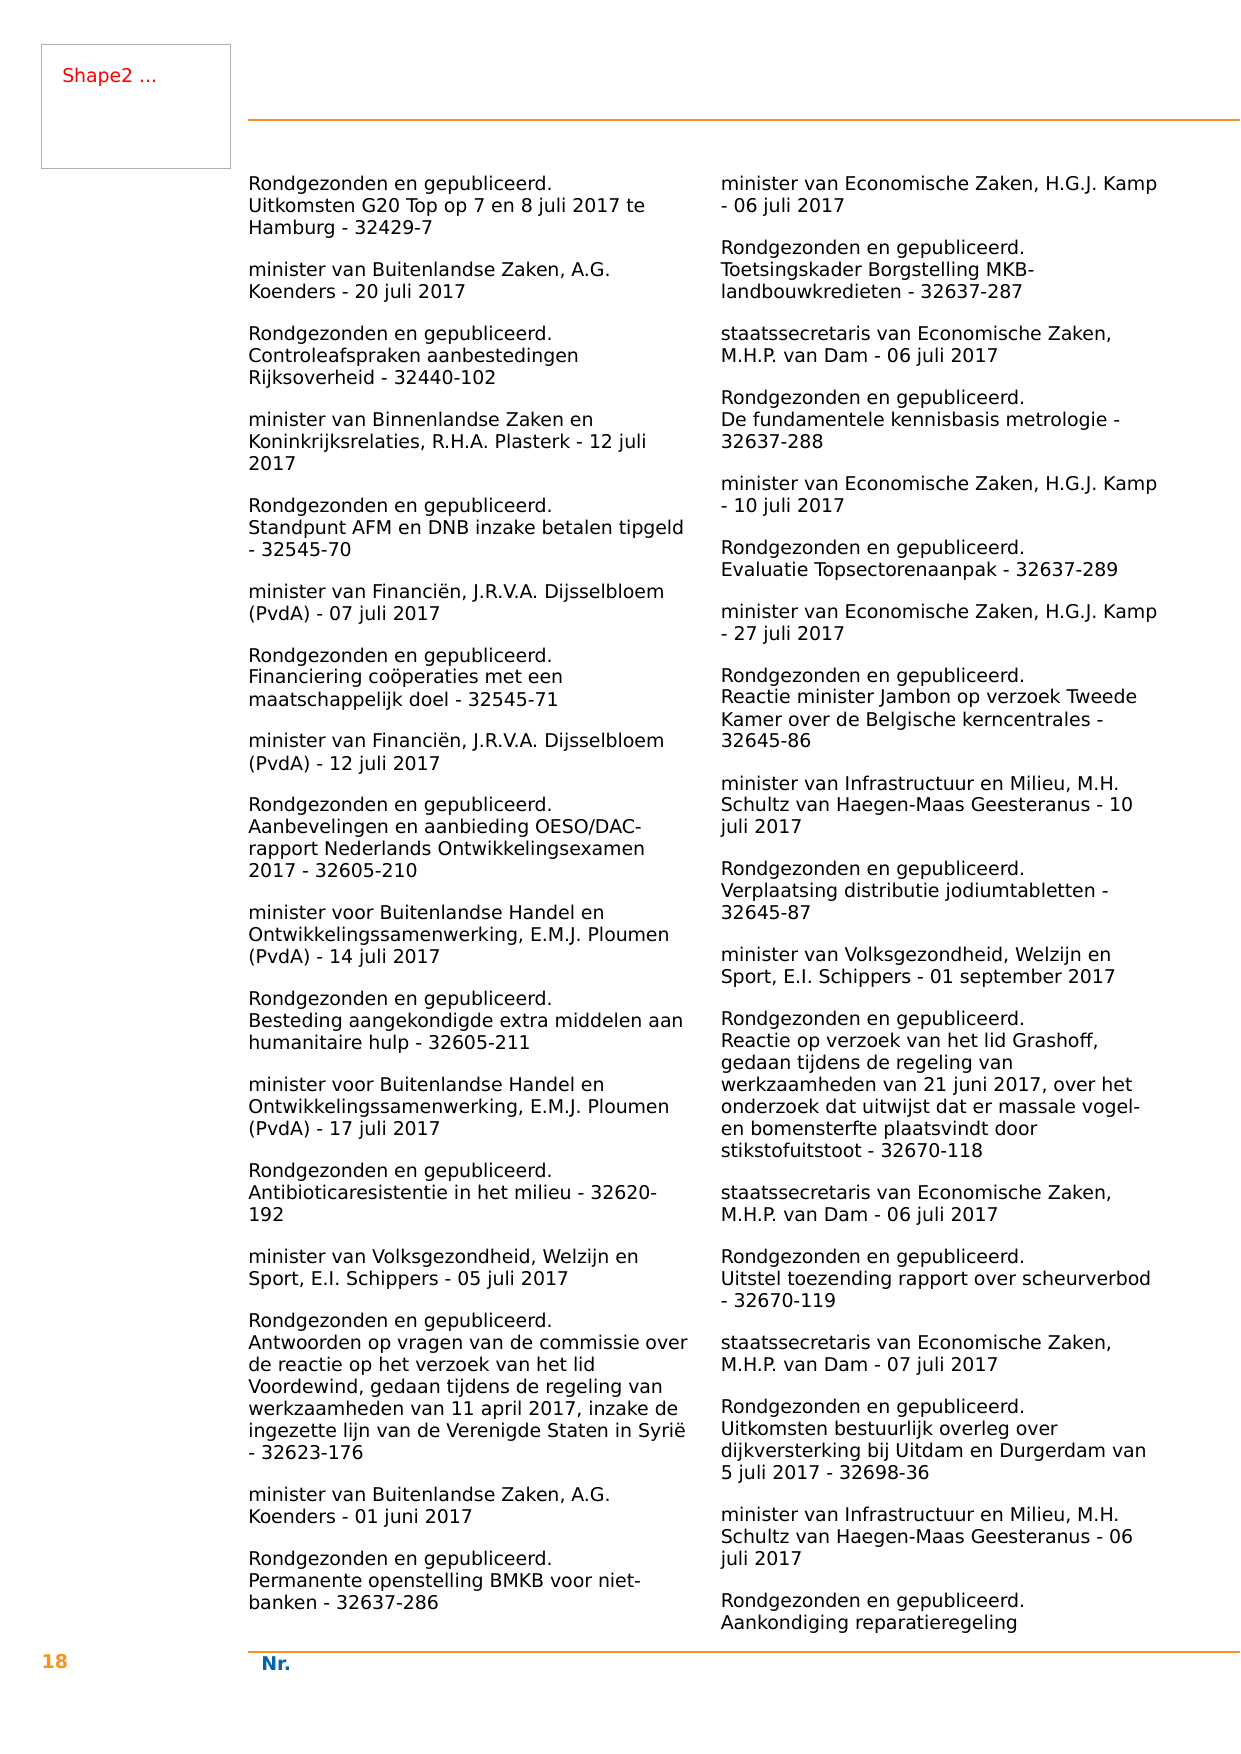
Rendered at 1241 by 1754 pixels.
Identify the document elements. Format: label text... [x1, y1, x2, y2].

text Toetsingskader Borgstelling MKB-landbouwkredieten - 32637-287 [721, 259, 1163, 303]
text minister van Financiën, J.R.V.A. Dijsselbloem (PvdA) - 12 juli 2017 [248, 730, 691, 774]
text minister van Economische Zaken, H.G.J. Kamp - 27 juli 2017 [721, 601, 1163, 644]
text Rondgezonden en gepubliceerd. [248, 1160, 691, 1182]
text De fundamentele kennisbasis metrologie - 32637-288 [721, 409, 1163, 453]
text Rondgezonden en gepubliceerd. [248, 173, 691, 195]
text Uitkomsten G20 Top op 7 en 8 juli 2017 te Hamburg - 32429-7 [248, 195, 691, 239]
text Rondgezonden en gepubliceerd. [248, 794, 691, 816]
text Rondgezonden en gepubliceerd. [248, 988, 691, 1010]
text Reactie minister Jambon op verzoek Tweede Kamer over de Belgische kerncentrales - 32645-86 [721, 686, 1163, 752]
text minister van Infrastructuur en Milieu, M.H. Schultz van Haegen-Maas Geesteranus - 10 juli 2017 [721, 772, 1163, 838]
text minister van Financiën, J.R.V.A. Dijsselbloem (PvdA) - 07 juli 2017 [248, 581, 691, 624]
text minister van Binnenlandse Zaken en Koninkrijksrelaties, R.H.A. Plasterk - 12 juli 2017 [248, 409, 691, 474]
text Rondgezonden en gepubliceerd. [721, 387, 1163, 409]
text Uitkomsten bestuurlijk overleg over dijkversterking bij Uitdam en Durgerdam van 5 juli 2017 - 32698-36 [721, 1418, 1163, 1484]
text minister van Volksgezondheid, Welzijn en Sport, E.I. Schippers - 05 juli 2017 [248, 1246, 691, 1290]
text Permanente openstelling BMKB voor niet-banken - 32637-286 [248, 1570, 691, 1614]
text Financiering coöperaties met een maatschappelijk doel - 32545-71 [248, 666, 691, 710]
text Antwoorden op vragen van de commissie over de reactie op het verzoek van het lid Voordewind, gedaan tijdens de regeling van werkzaamheden van 11 april 2017, inzake de ingezette lijn van de Verenigde Staten in Syrië - 32623-176 [248, 1332, 691, 1464]
text Rondgezonden en gepubliceerd. [721, 1590, 1163, 1612]
text Rondgezonden en gepubliceerd. [721, 664, 1163, 686]
text Rondgezonden en gepubliceerd. [248, 494, 691, 517]
text Aanbevelingen en aanbieding OESO/DAC-rapport Nederlands Ontwikkelingsexamen 2017 - 32605-210 [248, 816, 691, 882]
text Rondgezonden en gepubliceerd. [248, 1310, 691, 1332]
text Rondgezonden en gepubliceerd. [721, 1396, 1163, 1418]
text minister van Infrastructuur en Milieu, M.H. Schultz van Haegen-Maas Geesteranus - 06 juli 2017 [721, 1504, 1163, 1570]
text staatssecretaris van Economische Zaken, M.H.P. van Dam - 07 juli 2017 [721, 1332, 1163, 1376]
text minister van Volksgezondheid, Welzijn en Sport, E.I. Schippers - 01 september 2017 [721, 944, 1163, 988]
text Uitstel toezending rapport over scheurverbod - 32670-119 [721, 1268, 1163, 1312]
text Rondgezonden en gepubliceerd. [248, 323, 691, 345]
text Evaluatie Topsectorenaanpak - 32637-289 [721, 558, 1163, 581]
text Aankondiging reparatieregeling [721, 1612, 1163, 1634]
text minister van Buitenlandse Zaken, A.G. Koenders - 01 juni 2017 [248, 1484, 691, 1528]
text minister van Economische Zaken, H.G.J. Kamp - 06 juli 2017 [721, 173, 1163, 217]
text minister voor Buitenlandse Handel en Ontwikkelingssamenwerking, E.M.J. Ploumen (PvdA) - 14 juli 2017 [248, 902, 691, 968]
text minister voor Buitenlandse Handel en Ontwikkelingssamenwerking, E.M.J. Ploumen (PvdA) - 17 juli 2017 [248, 1074, 691, 1140]
text minister van Economische Zaken, H.G.J. Kamp - 10 juli 2017 [721, 473, 1163, 517]
text Rondgezonden en gepubliceerd. [721, 1246, 1163, 1268]
text Rondgezonden en gepubliceerd. [248, 1548, 691, 1570]
text Rondgezonden en gepubliceerd. [721, 237, 1163, 259]
text Rondgezonden en gepubliceerd. [248, 644, 691, 666]
text Reactie op verzoek van het lid Grashoff, gedaan tijdens de regeling van werkzaamheden van 21 juni 2017, over het onderzoek dat uitwijst dat er massale vogel- en bomensterfte plaatsvindt door stikstofuitstoot - 32670-118 [721, 1030, 1163, 1162]
text Controleafspraken aanbestedingen Rijksoverheid - 32440-102 [248, 345, 691, 389]
text staatssecretaris van Economische Zaken, M.H.P. van Dam - 06 juli 2017 [721, 323, 1163, 367]
text minister van Buitenlandse Zaken, A.G. Koenders - 20 juli 2017 [248, 259, 691, 303]
text Rondgezonden en gepubliceerd. [721, 858, 1163, 880]
text Standpunt AFM en DNB inzake betalen tipgeld - 32545-70 [248, 517, 691, 561]
text Rondgezonden en gepubliceerd. [721, 537, 1163, 558]
text Verplaatsing distributie jodiumtabletten - 32645-87 [721, 880, 1163, 924]
text staatssecretaris van Economische Zaken, M.H.P. van Dam - 06 juli 2017 [721, 1182, 1163, 1226]
text Antibioticaresistentie in het milieu - 32620-192 [248, 1182, 691, 1226]
text Besteding aangekondigde extra middelen aan humanitaire hulp - 32605-211 [248, 1010, 691, 1054]
text Rondgezonden en gepubliceerd. [721, 1008, 1163, 1030]
